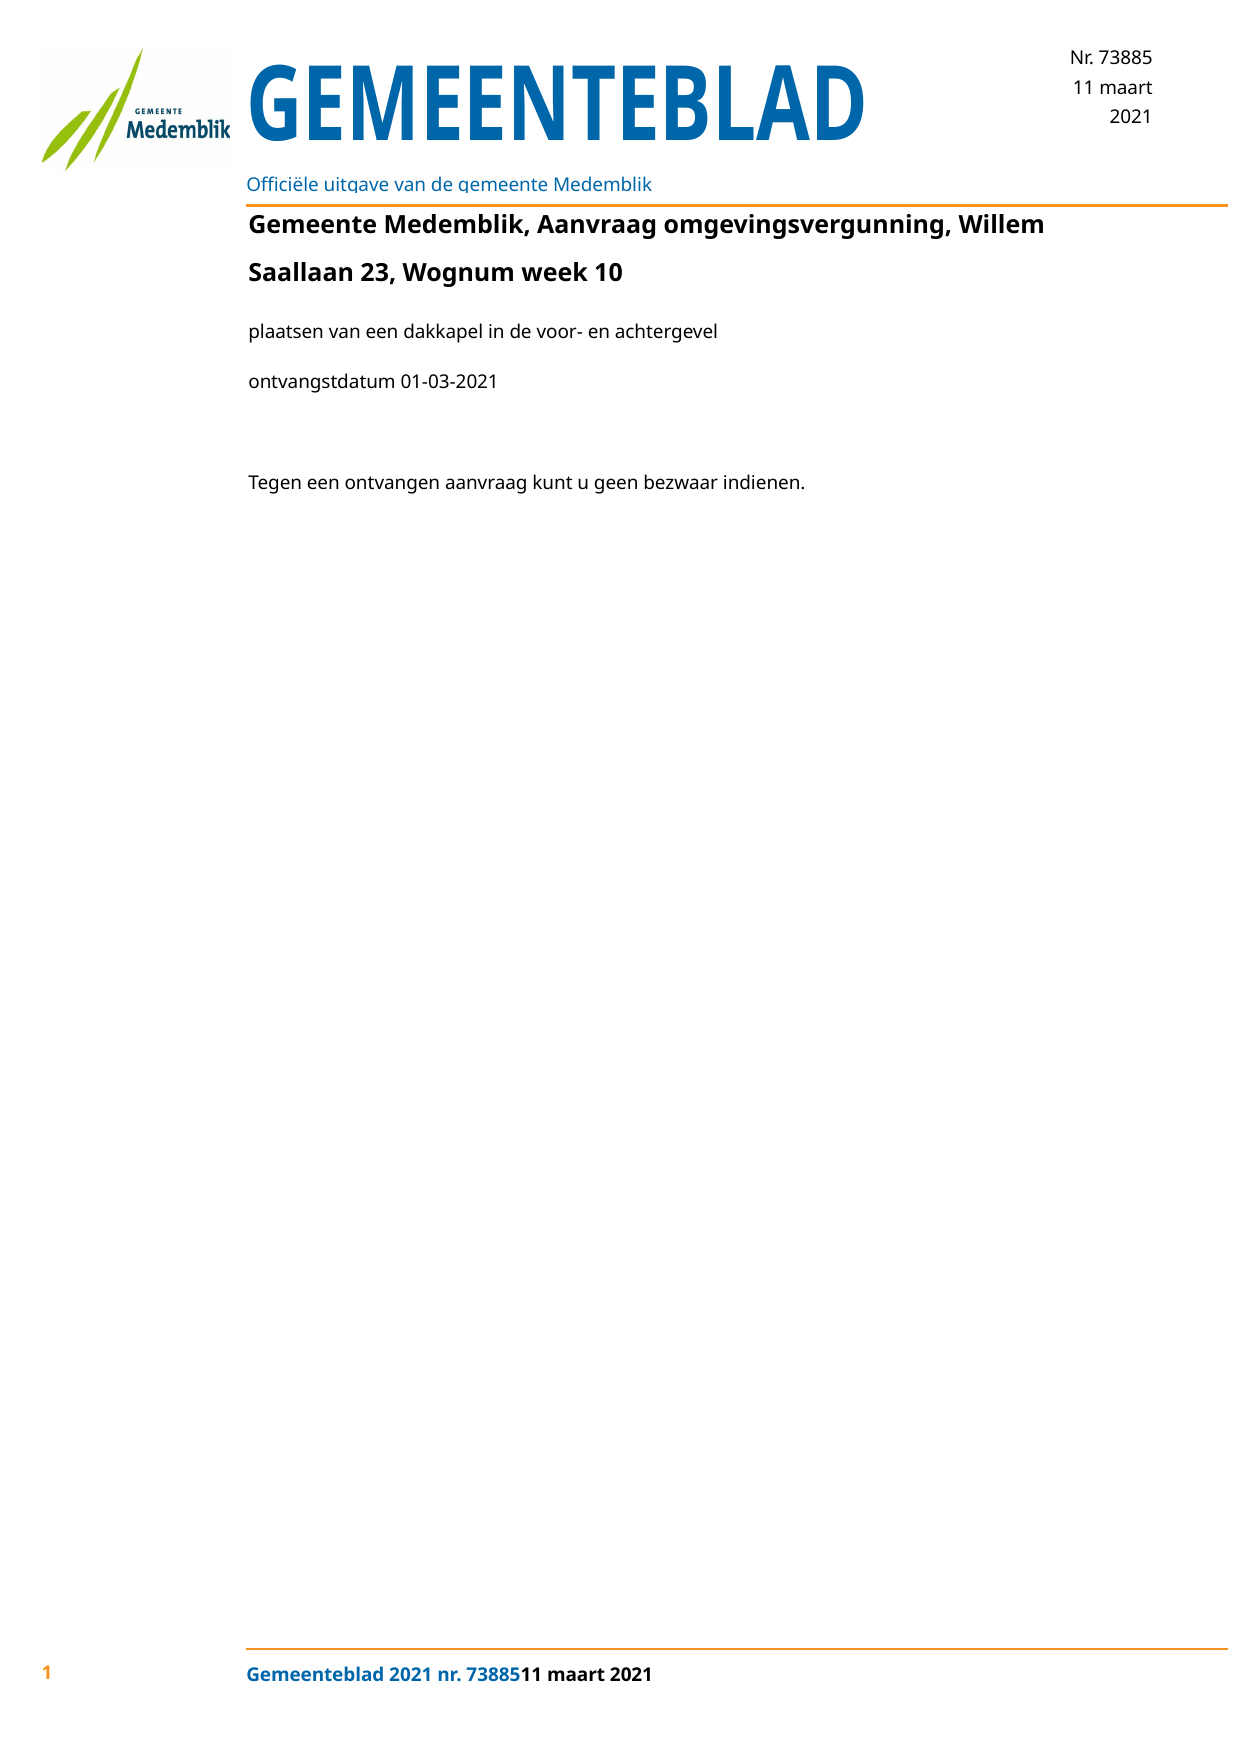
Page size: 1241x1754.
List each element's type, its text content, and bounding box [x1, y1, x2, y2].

text Tegen een ontvangen aanvraag kunt u geen bezwaar indienen. [248, 469, 1152, 495]
text ontvangstdatum 01-03-2021 [248, 368, 1152, 394]
text Gemeente Medemblik, Aanvraag omgevingsvergunning, Willem Saallaan 23, Wognum week 10 [248, 207, 1152, 288]
text plaatsen van een dakkapel in de voor- en achtergevel [248, 318, 1152, 344]
picture [41, 47, 231, 172]
